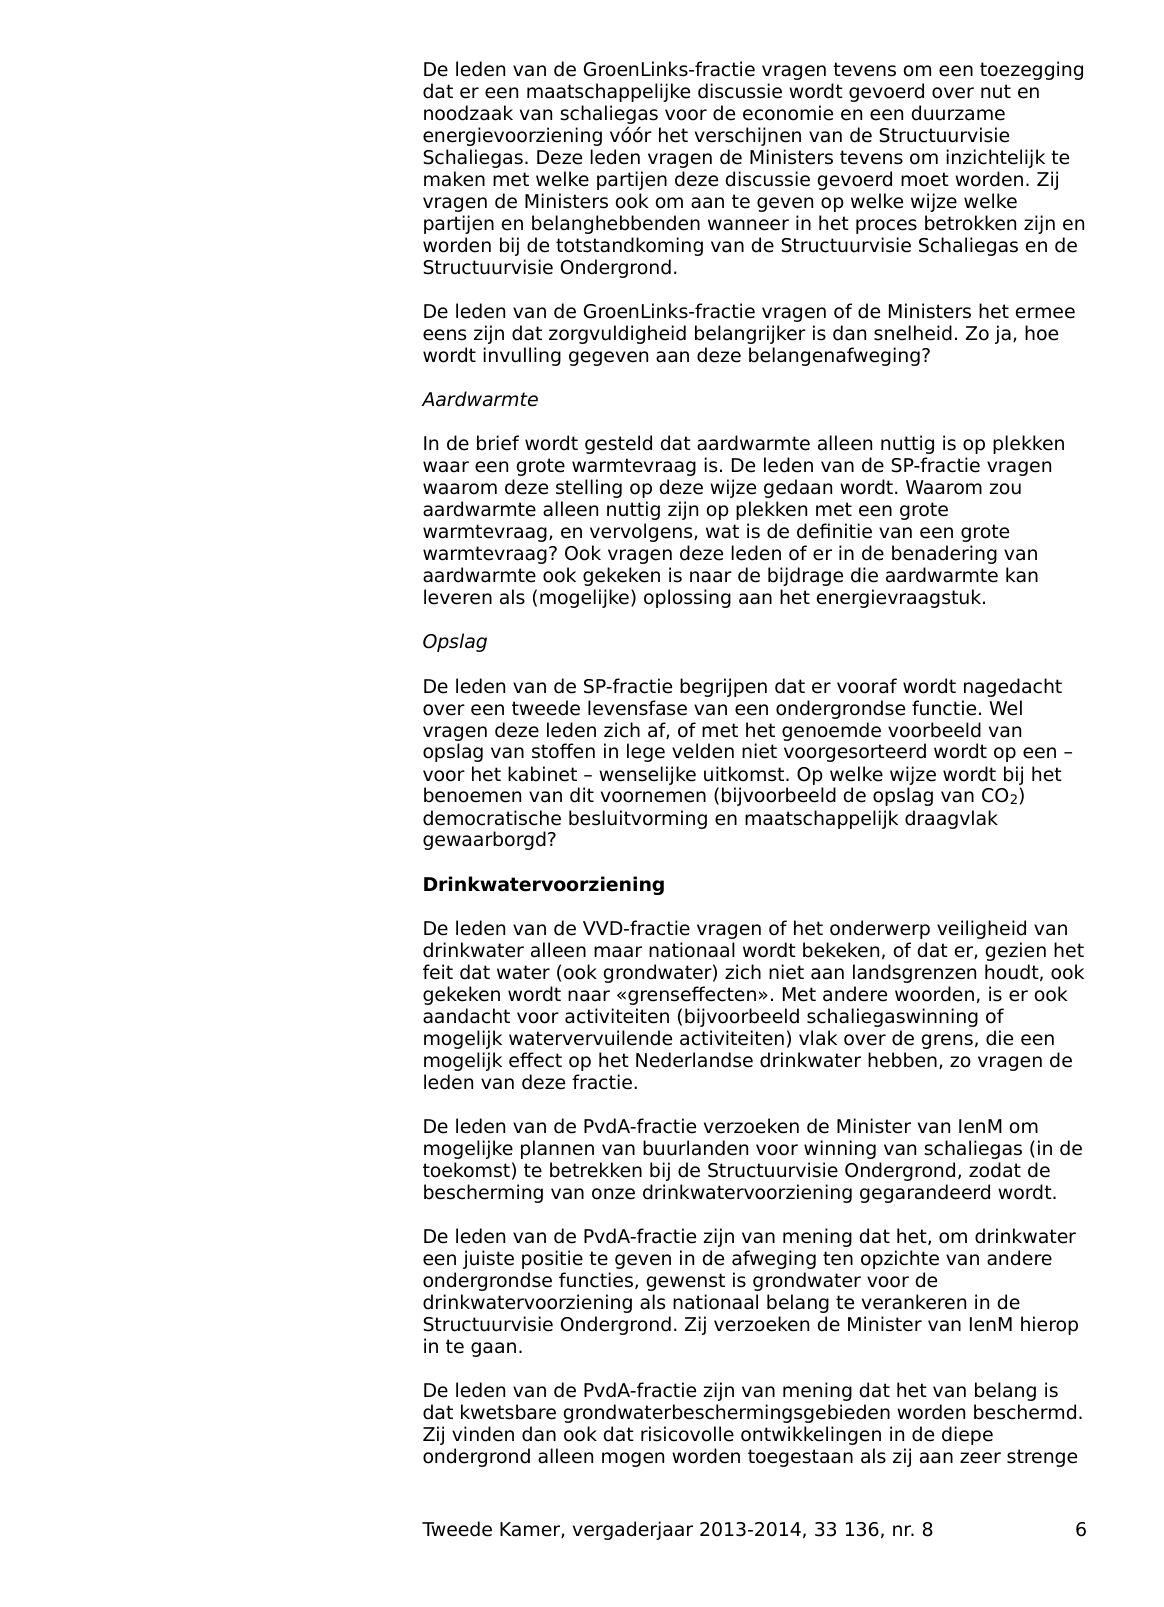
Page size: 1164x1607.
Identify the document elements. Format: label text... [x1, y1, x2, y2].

subtitle Opslag [422, 631, 1087, 653]
text In de brief wordt gesteld dat aardwarmte alleen nuttig is op plekken waar een grote warmtevraag is. De leden van de SP-fractie vragen waarom deze stelling op deze wijze gedaan wordt. Waarom zou aardwarmte alleen nuttig zijn op plekken met een grote warmtevraag, en vervolgens, wat is de definitie van een grote warmtevraag? Ook vragen deze leden of er in de benadering van aardwarmte ook gekeken is naar de bijdrage die aardwarmte kan leveren als (mogelijke) oplossing aan het energievraagstuk. [422, 433, 1087, 609]
text De leden van de GroenLinks-fractie vragen of de Ministers het ermee eens zijn dat zorgvuldigheid belangrijker is dan snelheid. Zo ja, hoe wordt invulling gegeven aan deze belangenafweging? [422, 301, 1087, 367]
text De leden van de GroenLinks-fractie vragen tevens om een toezegging dat er een maatschappelijke discussie wordt gevoerd over nut en noodzaak van schaliegas voor de economie en een duurzame energievoorziening vóór het verschijnen van de Structuurvisie Schaliegas. Deze leden vragen de Ministers tevens om inzichtelijk te maken met welke partijen deze discussie gevoerd moet worden. Zij vragen de Ministers ook om aan te geven op welke wijze welke partijen en belanghebbenden wanneer in het proces betrokken zijn en worden bij de totstandkoming van de Structuurvisie Schaliegas en de Structuurvisie Ondergrond. [422, 59, 1087, 279]
subtitle Drinkwatervoorziening [422, 873, 1087, 896]
text De leden van de SP-fractie begrijpen dat er vooraf wordt nagedacht over een tweede levensfase van een ondergrondse functie. Wel vragen deze leden zich af, of met het genoemde voorbeeld van opslag van stoffen in lege velden niet voorgesorteerd wordt op een – voor het kabinet – wenselijke uitkomst. Op welke wijze wordt bij het benoemen van dit voornemen (bijvoorbeeld de opslag van CO2) democratische besluitvorming en maatschappelijk draagvlak gewaarborgd? [422, 676, 1087, 851]
subtitle Aardwarmte [422, 389, 1087, 411]
text De leden van de PvdA-fractie verzoeken de Minister van IenM om mogelijke plannen van buurlanden voor winning van schaliegas (in de toekomst) te betrekken bij de Structuurvisie Ondergrond, zodat de bescherming van onze drinkwatervoorziening gegarandeerd wordt. [422, 1116, 1087, 1204]
text De leden van de PvdA-fractie zijn van mening dat het van belang is dat kwetsbare grondwaterbeschermingsgebieden worden beschermd. Zij vinden dan ook dat risicovolle ontwikkelingen in de diepe ondergrond alleen mogen worden toegestaan als zij aan zeer strenge [422, 1380, 1087, 1468]
text De leden van de PvdA-fractie zijn van mening dat het, om drinkwater een juiste positie te geven in de afweging ten opzichte van andere ondergrondse functies, gewenst is grondwater voor de drinkwatervoorziening als nationaal belang te verankeren in de Structuurvisie Ondergrond. Zij verzoeken de Minister van IenM hierop in te gaan. [422, 1226, 1087, 1358]
text De leden van de VVD-fractie vragen of het onderwerp veiligheid van drinkwater alleen maar nationaal wordt bekeken, of dat er, gezien het feit dat water (ook grondwater) zich niet aan landsgrenzen houdt, ook gekeken wordt naar «grenseffecten». Met andere woorden, is er ook aandacht voor activiteiten (bijvoorbeeld schaliegaswinning of mogelijk watervervuilende activiteiten) vlak over de grens, die een mogelijk effect op het Nederlandse drinkwater hebben, zo vragen de leden van deze fractie. [422, 918, 1087, 1093]
